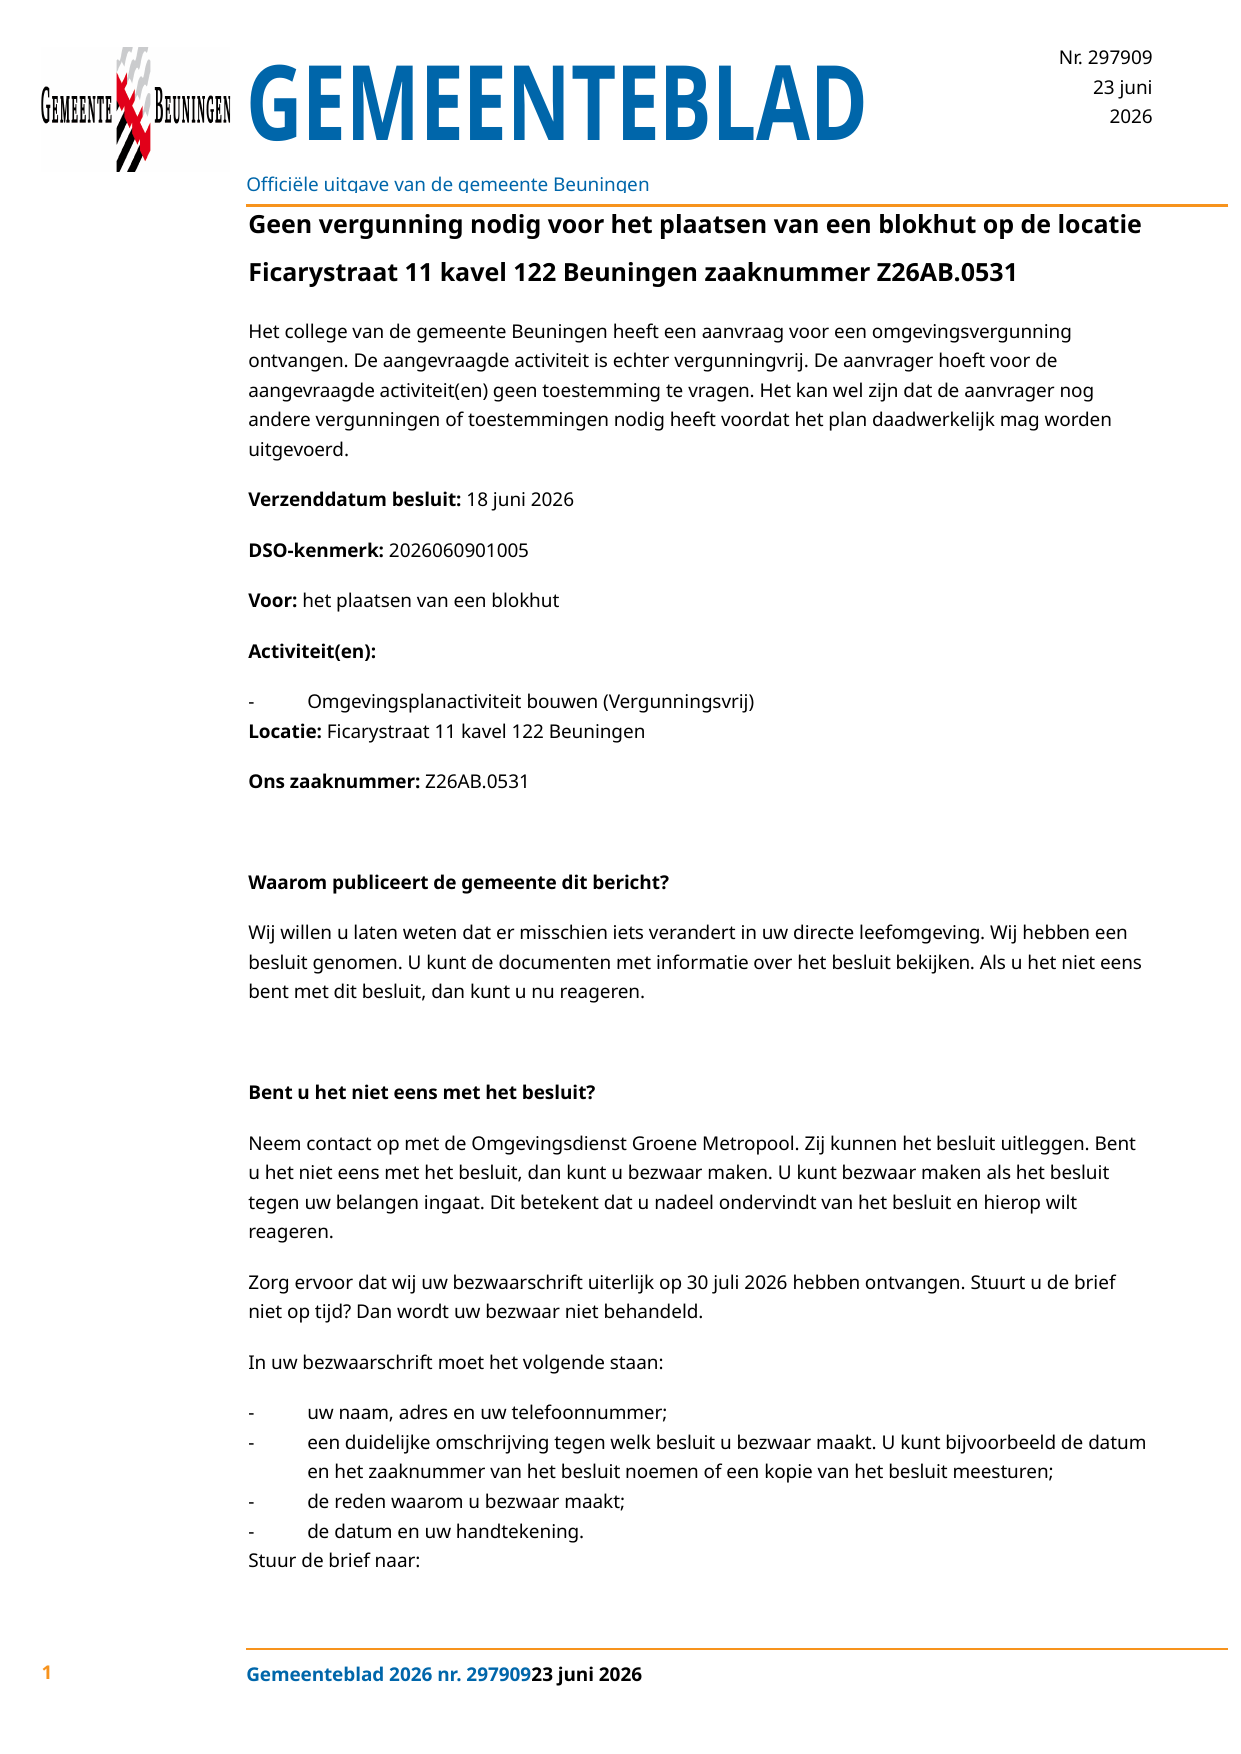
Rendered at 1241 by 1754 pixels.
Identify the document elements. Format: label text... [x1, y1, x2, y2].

list Omgevingsplanactiviteit bouwen (Vergunningsvrij) [248, 688, 1152, 714]
text Wij willen u laten weten dat er misschien iets verandert in uw directe leefomgeving. Wij hebben een besluit genomen. U kunt de documenten met informatie over het besluit bekijken. Als u het niet eens bent met dit besluit, dan kunt u nu reageren. [248, 919, 1152, 1004]
list de datum en uw handtekening. [248, 1518, 1152, 1544]
list de reden waarom u bezwaar maakt; [248, 1488, 1152, 1514]
list uw naam, adres en uw telefoonnummer; [248, 1399, 1152, 1425]
text Stuur de brief naar: [248, 1547, 1152, 1573]
text Activiteit(en): [248, 638, 1152, 664]
picture [41, 47, 231, 172]
text In uw bezwaarschrift moet het volgende staan: [248, 1349, 1152, 1375]
text Het college van de gemeente Beuningen heeft een aanvraag voor een omgevingsvergunning ontvangen. De aangevraagde activiteit is echter vergunningvrij. De aanvrager hoeft voor de aangevraagde activiteit(en) geen toestemming te vragen. Het kan wel zijn dat de aanvrager nog andere vergunningen of toestemmingen nodig heeft voordat het plan daadwerkelijk mag worden uitgevoerd. [248, 318, 1152, 462]
text Neem contact op met de Omgevingsdienst Groene Metropool. Zij kunnen het besluit uitleggen. Bent u het niet eens met het besluit, dan kunt u bezwaar maken. U kunt bezwaar maken als het besluit tegen uw belangen ingaat. Dit betekent dat u nadeel ondervindt van het besluit en hierop wilt reageren. [248, 1130, 1152, 1244]
text Zorg ervoor dat wij uw bezwaarschrift uiterlijk op 30 juli 2026 hebben ontvangen. Stuurt u de brief niet op tijd? Dan wordt uw bezwaar niet behandeld. [248, 1269, 1152, 1324]
text Ons zaaknummer: Z26AB.0531 [248, 768, 1152, 794]
text Locatie: Ficarystraat 11 kavel 122 Beuningen [248, 718, 1152, 744]
text DSO-kenmerk: 2026060901005 [248, 537, 1152, 563]
list een duidelijke omschrijving tegen welk besluit u bezwaar maakt. U kunt bijvoorbeeld de datum en het zaaknummer van het besluit noemen of een kopie van het besluit meesturen; [248, 1429, 1152, 1484]
text Verzenddatum besluit: 18 juni 2026 [248, 487, 1152, 512]
text Geen vergunning nodig voor het plaatsen van een blokhut op de locatie Ficarystraat 11 kavel 122 Beuningen zaaknummer Z26AB.0531 [248, 207, 1152, 288]
text Voor: het plaatsen van een blokhut [248, 587, 1152, 613]
text Waarom publiceert de gemeente dit bericht? [248, 869, 1152, 895]
text Bent u het niet eens met het besluit? [248, 1079, 1152, 1105]
